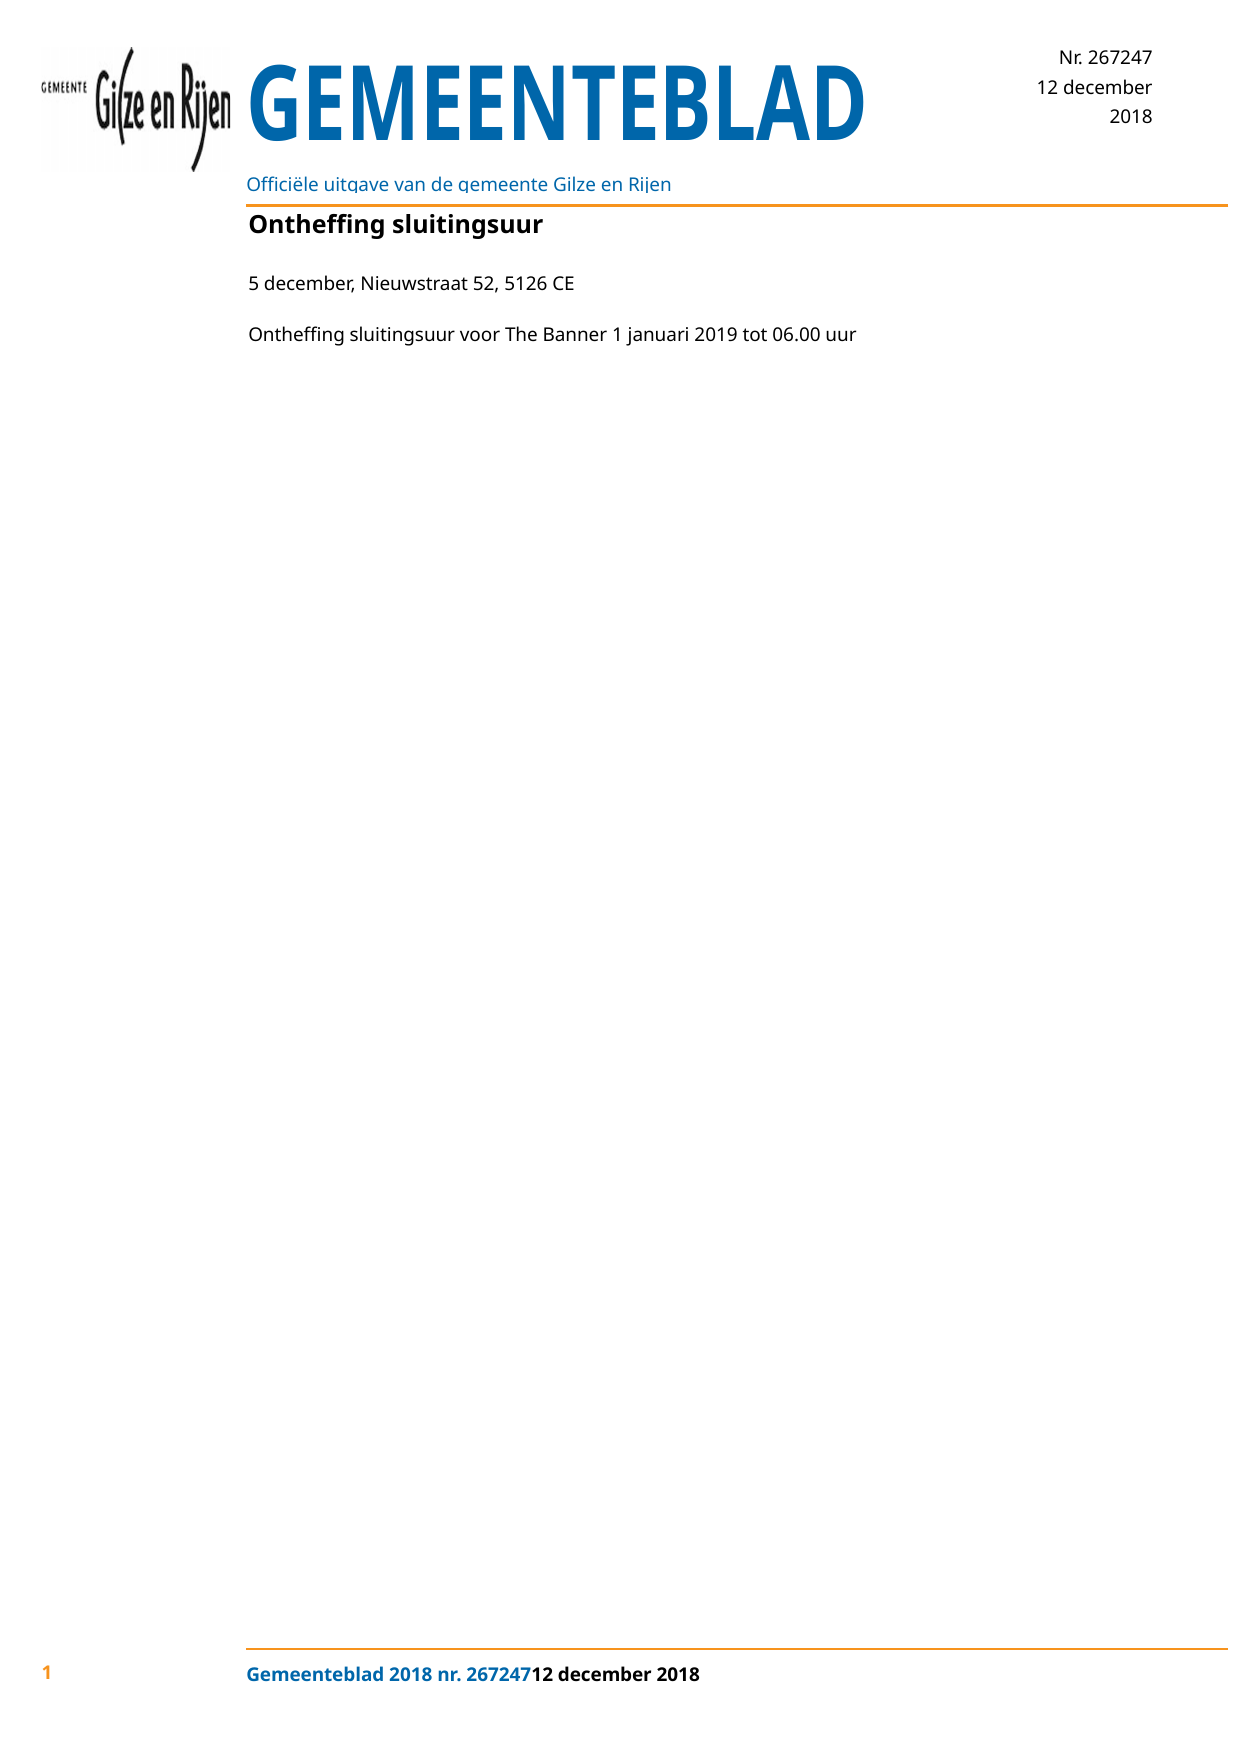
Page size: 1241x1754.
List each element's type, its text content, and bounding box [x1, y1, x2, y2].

text Ontheffing sluitingsuur voor The Banner 1 januari 2019 tot 06.00 uur [248, 321, 1152, 346]
text 5 december, Nieuwstraat 52, 5126 CE [248, 270, 1152, 296]
text Ontheffing sluitingsuur [248, 207, 1152, 241]
picture [41, 47, 231, 172]
